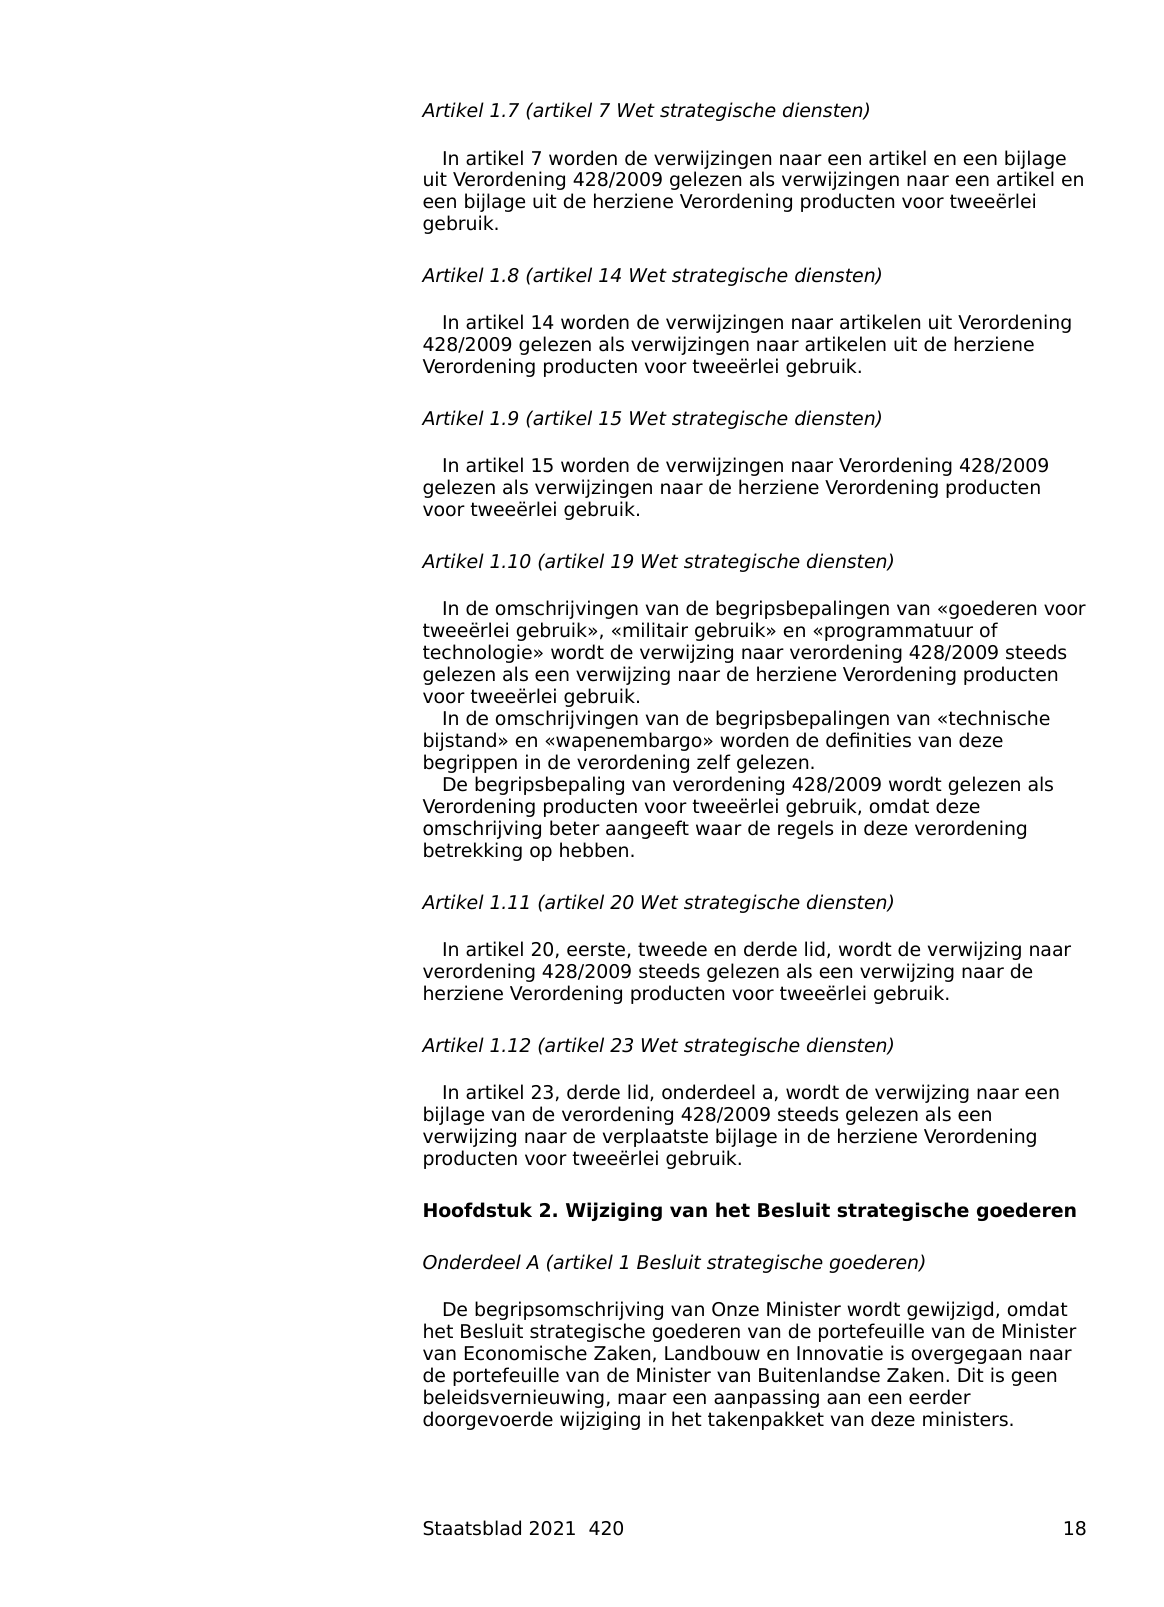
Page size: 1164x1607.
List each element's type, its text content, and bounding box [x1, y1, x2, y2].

text De begripsbepaling van verordening 428/2009 wordt gelezen als Verordening producten voor tweeërlei gebruik, omdat deze omschrijving beter aangeeft waar de regels in deze verordening betrekking op hebben. [422, 774, 1087, 862]
subtitle Onderdeel A (artikel 1 Besluit strategische goederen) [422, 1252, 1087, 1274]
text In artikel 23, derde lid, onderdeel a, wordt de verwijzing naar een bijlage van de verordening 428/2009 steeds gelezen als een verwijzing naar de verplaatste bijlage in de herziene Verordening producten voor tweeërlei gebruik. [422, 1082, 1087, 1170]
text In artikel 15 worden de verwijzingen naar Verordening 428/2009 gelezen als verwijzingen naar de herziene Verordening producten voor tweeërlei gebruik. [422, 455, 1087, 521]
text In artikel 7 worden de verwijzingen naar een artikel en een bijlage uit Verordening 428/2009 gelezen als verwijzingen naar een artikel en een bijlage uit de herziene Verordening producten voor tweeërlei gebruik. [422, 147, 1087, 235]
text In de omschrijvingen van de begripsbepalingen van «goederen voor tweeërlei gebruik», «militair gebruik» en «programmatuur of technologie» wordt de verwijzing naar verordening 428/2009 steeds gelezen als een verwijzing naar de herziene Verordening producten voor tweeërlei gebruik. [422, 598, 1087, 708]
subtitle Artikel 1.12 (artikel 23 Wet strategische diensten) [422, 1035, 1087, 1057]
subtitle Artikel 1.11 (artikel 20 Wet strategische diensten) [422, 892, 1087, 914]
subtitle Artikel 1.8 (artikel 14 Wet strategische diensten) [422, 265, 1087, 287]
subtitle Artikel 1.10 (artikel 19 Wet strategische diensten) [422, 551, 1087, 573]
text In artikel 14 worden de verwijzingen naar artikelen uit Verordening 428/2009 gelezen als verwijzingen naar artikelen uit de herziene Verordening producten voor tweeërlei gebruik. [422, 312, 1087, 378]
subtitle Hoofdstuk 2. Wijziging van het Besluit strategische goederen [422, 1200, 1087, 1222]
subtitle Artikel 1.9 (artikel 15 Wet strategische diensten) [422, 408, 1087, 430]
text In de omschrijvingen van de begripsbepalingen van «technische bijstand» en «wapenembargo» worden de definities van deze begrippen in de verordening zelf gelezen. [422, 708, 1087, 774]
text In artikel 20, eerste, tweede en derde lid, wordt de verwijzing naar verordening 428/2009 steeds gelezen als een verwijzing naar de herziene Verordening producten voor tweeërlei gebruik. [422, 939, 1087, 1005]
subtitle Artikel 1.7 (artikel 7 Wet strategische diensten) [422, 100, 1087, 122]
text De begripsomschrijving van Onze Minister wordt gewijzigd, omdat het Besluit strategische goederen van de portefeuille van de Minister van Economische Zaken, Landbouw en Innovatie is overgegaan naar de portefeuille van de Minister van Buitenlandse Zaken. Dit is geen beleidsvernieuwing, maar een aanpassing aan een eerder doorgevoerde wijziging in het takenpakket van deze ministers. [422, 1299, 1087, 1431]
